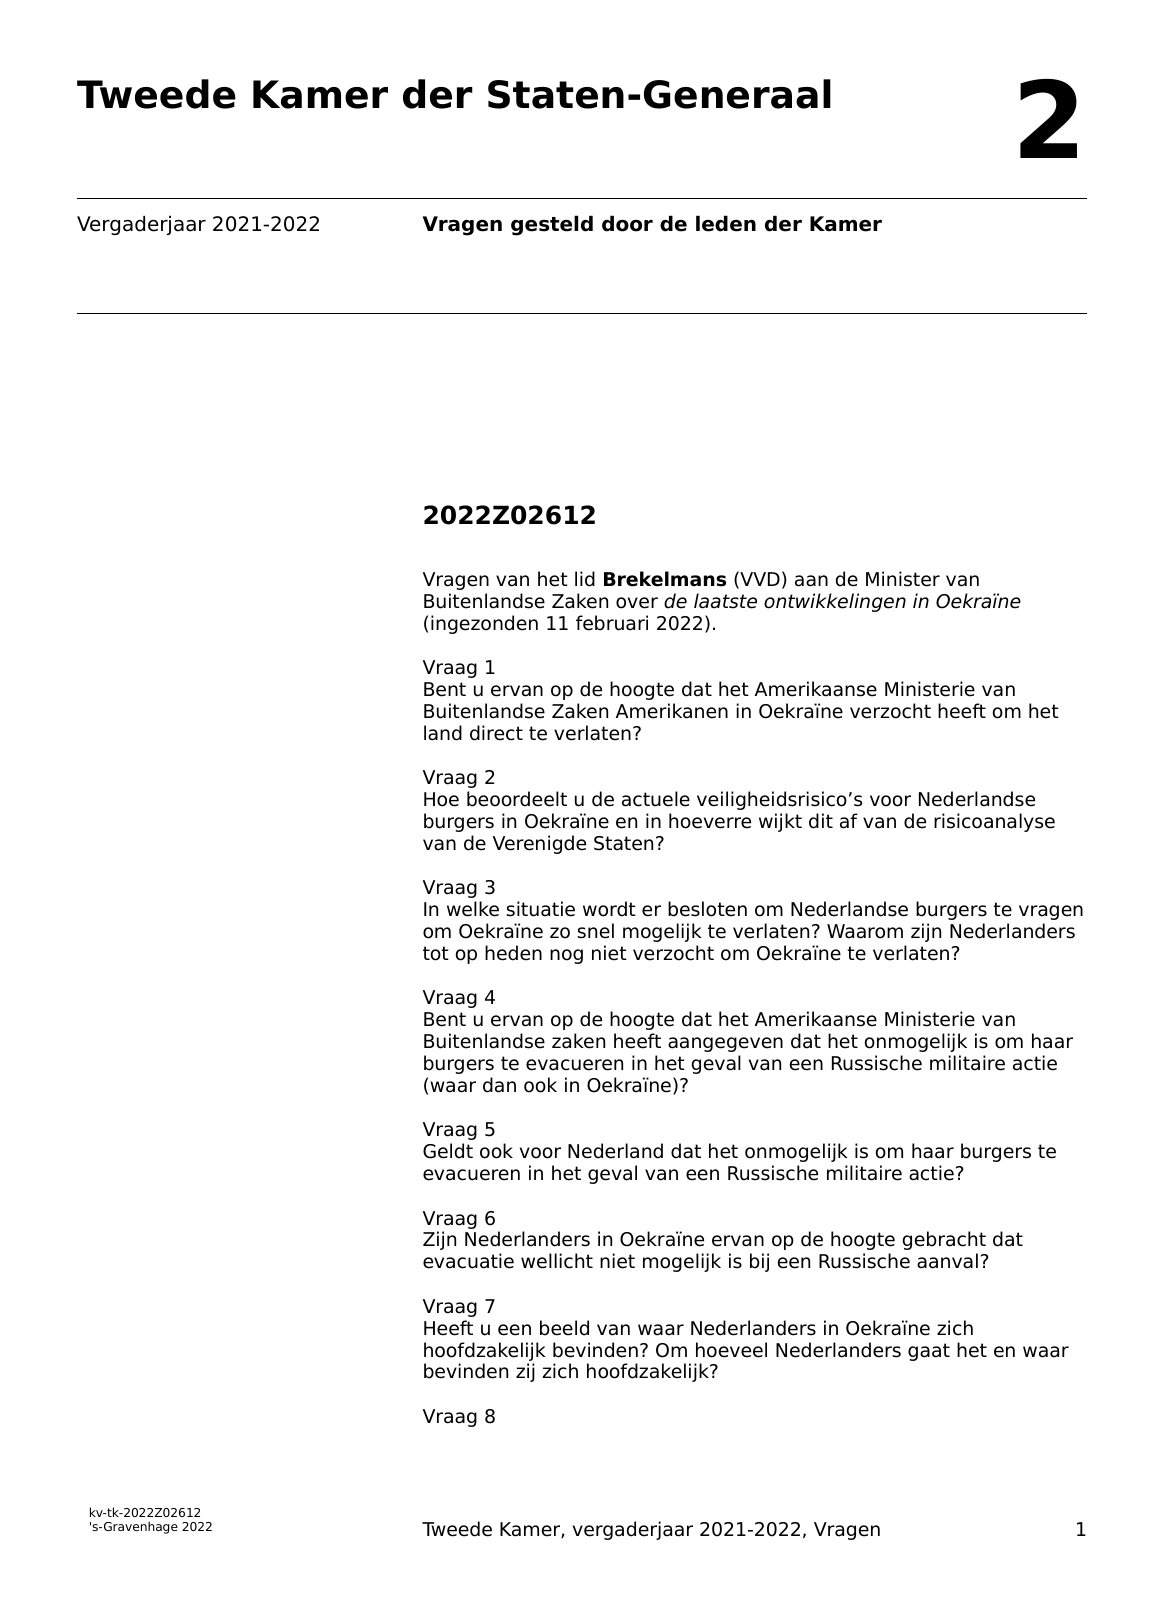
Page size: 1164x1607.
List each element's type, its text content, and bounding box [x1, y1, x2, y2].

text 2022Z02612 [422, 501, 1087, 531]
text Vraag 8 [422, 1406, 1087, 1428]
table_header 2 [886, 59, 1087, 198]
text Geldt ook voor Nederland dat het onmogelijk is om haar burgers te evacueren in het geval van een Russische militaire actie? [422, 1141, 1087, 1185]
table_cell Vergaderjaar 2021-2022 [77, 199, 422, 313]
text Vraag 6 [422, 1207, 1087, 1229]
text Vraag 7 [422, 1296, 1087, 1317]
text Bent u ervan op de hoogte dat het Amerikaanse Ministerie van Buitenlandse Zaken Amerikanen in Oekraïne verzocht heeft om het land direct te verlaten? [422, 679, 1087, 745]
text Bent u ervan op de hoogte dat het Amerikaanse Ministerie van Buitenlandse zaken heeft aangegeven dat het onmogelijk is om haar burgers te evacueren in het geval van een Russische militaire actie (waar dan ook in Oekraïne)? [422, 1009, 1087, 1097]
text Vraag 5 [422, 1119, 1087, 1141]
text 's-Gravenhage 2022 [88, 1520, 323, 1534]
text Hoe beoordeelt u de actuele veiligheidsrisico’s voor Nederlandse burgers in Oekraïne en in hoeverre wijkt dit af van de risicoanalyse van de Verenigde Staten? [422, 789, 1087, 855]
text kv-tk-2022Z02612 [88, 1506, 323, 1520]
text Vraag 4 [422, 987, 1087, 1009]
text Heeft u een beeld van waar Nederlanders in Oekraïne zich hoofdzakelijk bevinden? Om hoeveel Nederlanders gaat het en waar bevinden zij zich hoofdzakelijk? [422, 1317, 1087, 1383]
text Vragen van het lid Brekelmans (VVD) aan de Minister van Buitenlandse Zaken over de laatste ontwikkelingen in Oekraïne (ingezonden 11 februari 2022). [422, 569, 1087, 635]
table_cell Vragen gesteld door de leden der Kamer [422, 199, 1087, 313]
text Vraag 3 [422, 877, 1087, 899]
table_header Tweede Kamer der Staten-Generaal [77, 59, 886, 198]
text In welke situatie wordt er besloten om Nederlandse burgers te vragen om Oekraïne zo snel mogelijk te verlaten? Waarom zijn Nederlanders tot op heden nog niet verzocht om Oekraïne te verlaten? [422, 899, 1087, 965]
text Vraag 1 [422, 657, 1087, 679]
text Vraag 2 [422, 767, 1087, 789]
text Zijn Nederlanders in Oekraïne ervan op de hoogte gebracht dat evacuatie wellicht niet mogelijk is bij een Russische aanval? [422, 1229, 1087, 1273]
